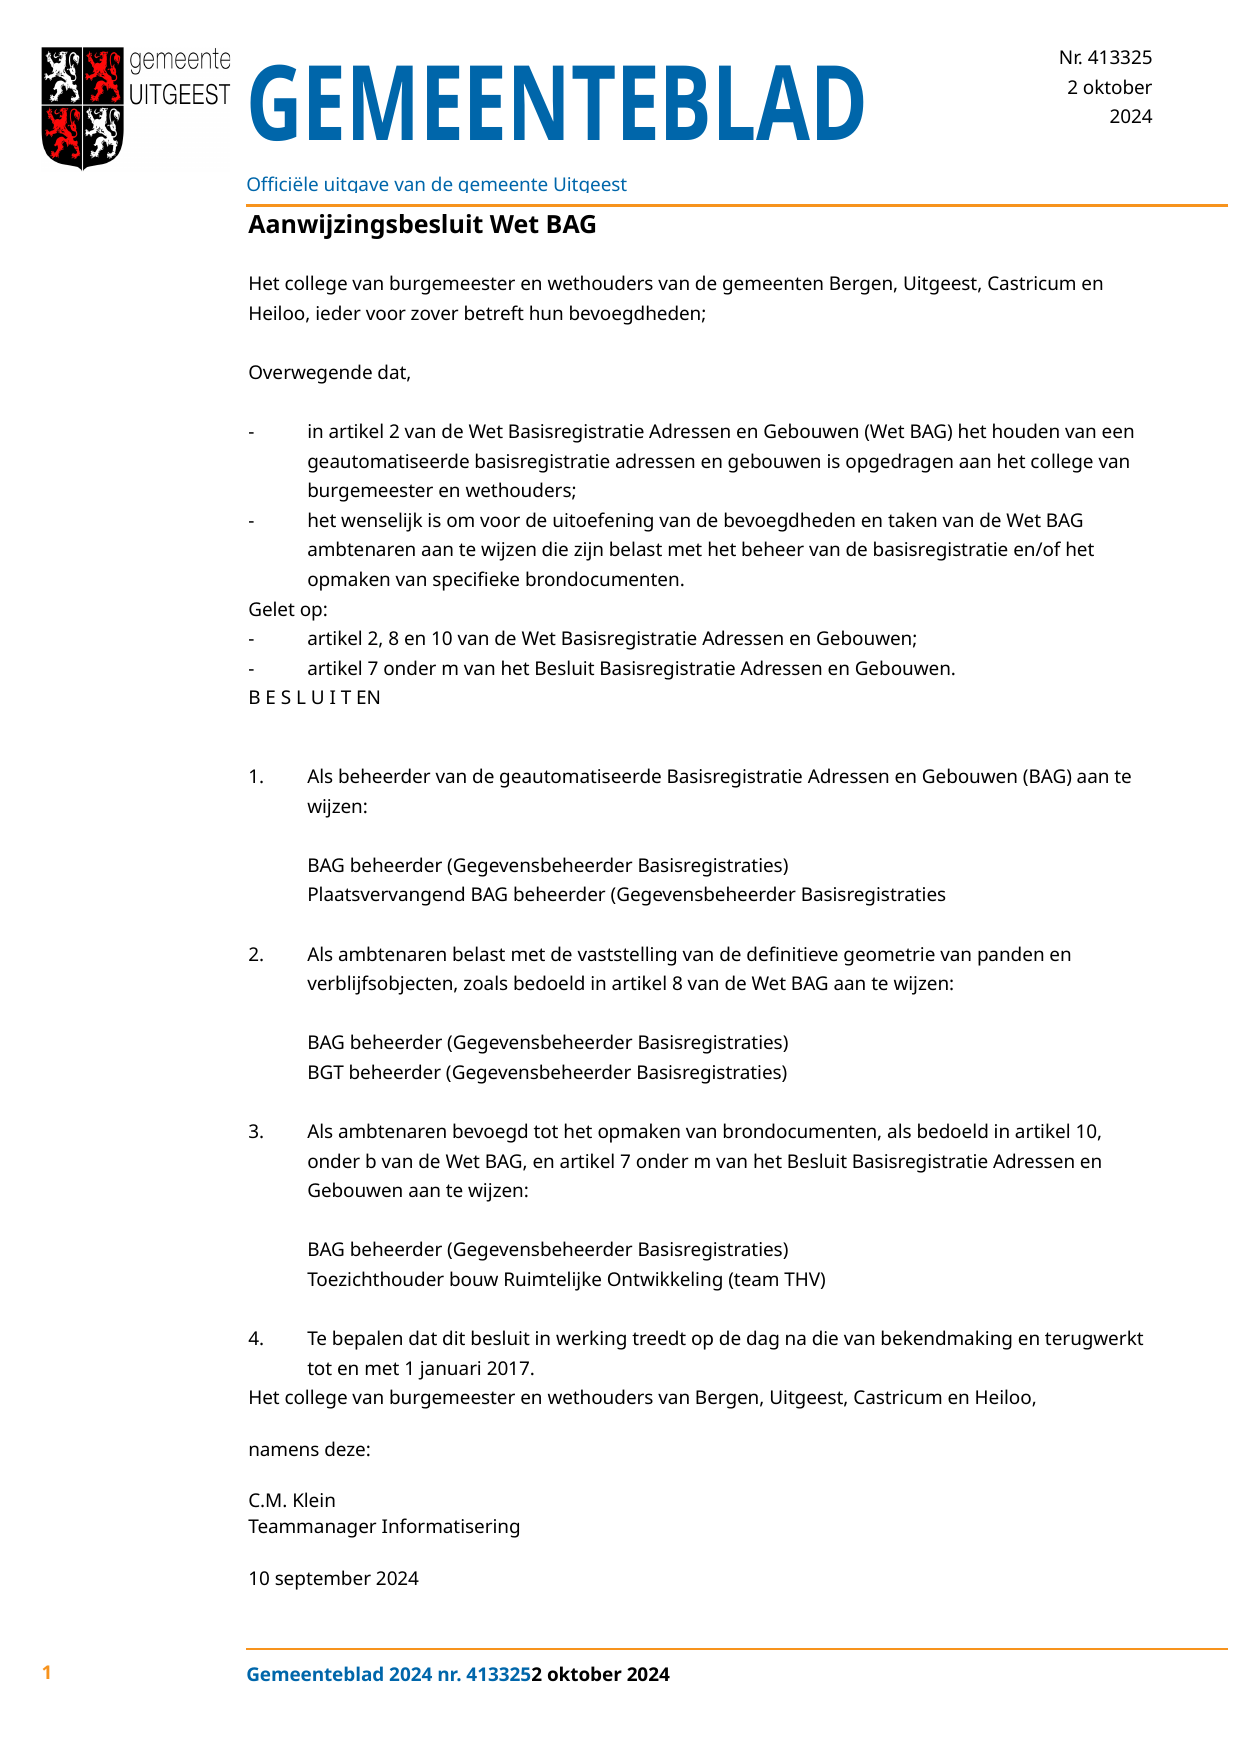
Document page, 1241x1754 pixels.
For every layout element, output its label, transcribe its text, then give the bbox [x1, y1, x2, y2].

text Gelet op: [248, 596, 1152, 621]
list Als ambtenaren bevoegd tot het opmaken van brondocumenten, als bedoeld in artikel 10, onder b van de Wet BAG, en artikel 7 onder m van het Besluit Basisregistratie Adressen en Gebouwen aan te wijzen: [248, 1118, 1152, 1203]
text Teammanager Informatisering [248, 1513, 1152, 1539]
list BAG beheerder (Gegevensbeheerder Basisregistraties) [248, 1237, 1152, 1262]
text Overwegende dat, [248, 359, 1152, 385]
list artikel 2, 8 en 10 van de Wet Basisregistratie Adressen en Gebouwen; [248, 625, 1152, 651]
list in artikel 2 van de Wet Basisregistratie Adressen en Gebouwen (Wet BAG) het houden van een geautomatiseerde basisregistratie adressen en gebouwen is opgedragen aan het college van burgemeester en wethouders; [248, 418, 1152, 503]
list Te bepalen dat dit besluit in werking treedt op de dag na die van bekendmaking en terugwerkt tot en met 1 januari 2017. [248, 1325, 1152, 1381]
text B E S L U I T EN [248, 684, 1152, 710]
text Het college van burgemeester en wethouders van Bergen, Uitgeest, Castricum en Heiloo, [248, 1384, 1152, 1410]
picture [41, 47, 231, 172]
list BAG beheerder (Gegevensbeheerder Basisregistraties) [248, 852, 1152, 878]
text Aanwijzingsbesluit Wet BAG [248, 207, 1152, 241]
list Als beheerder van de geautomatiseerde Basisregistratie Adressen en Gebouwen (BAG) aan te wijzen: [248, 763, 1152, 819]
list Toezichthouder bouw Ruimtelijke Ontwikkeling (team THV) [248, 1266, 1152, 1292]
list Als ambtenaren belast met de vaststelling van de definitieve geometrie van panden en verblijfsobjecten, zoals bedoeld in artikel 8 van de Wet BAG aan te wijzen: [248, 941, 1152, 996]
text C.M. Klein [248, 1487, 1152, 1513]
list het wenselijk is om voor de uitoefening van de bevoegdheden en taken van de Wet BAG ambtenaren aan te wijzen die zijn belast met het beheer van de basisregistratie en/of het opmaken van specifieke brondocumenten. [248, 507, 1152, 592]
text namens deze: [248, 1436, 1152, 1462]
list Plaatsvervangend BAG beheerder (Gegevensbeheerder Basisregistraties [248, 882, 1152, 907]
text Het college van burgemeester en wethouders van de gemeenten Bergen, Uitgeest, Castricum en Heiloo, ieder voor zover betreft hun bevoegdheden; [248, 270, 1152, 326]
text 10 september 2024 [248, 1565, 1152, 1590]
list BAG beheerder (Gegevensbeheerder Basisregistraties) [248, 1029, 1152, 1055]
list BGT beheerder (Gegevensbeheerder Basisregistraties) [248, 1059, 1152, 1085]
list artikel 7 onder m van het Besluit Basisregistratie Adressen en Gebouwen. [248, 655, 1152, 681]
